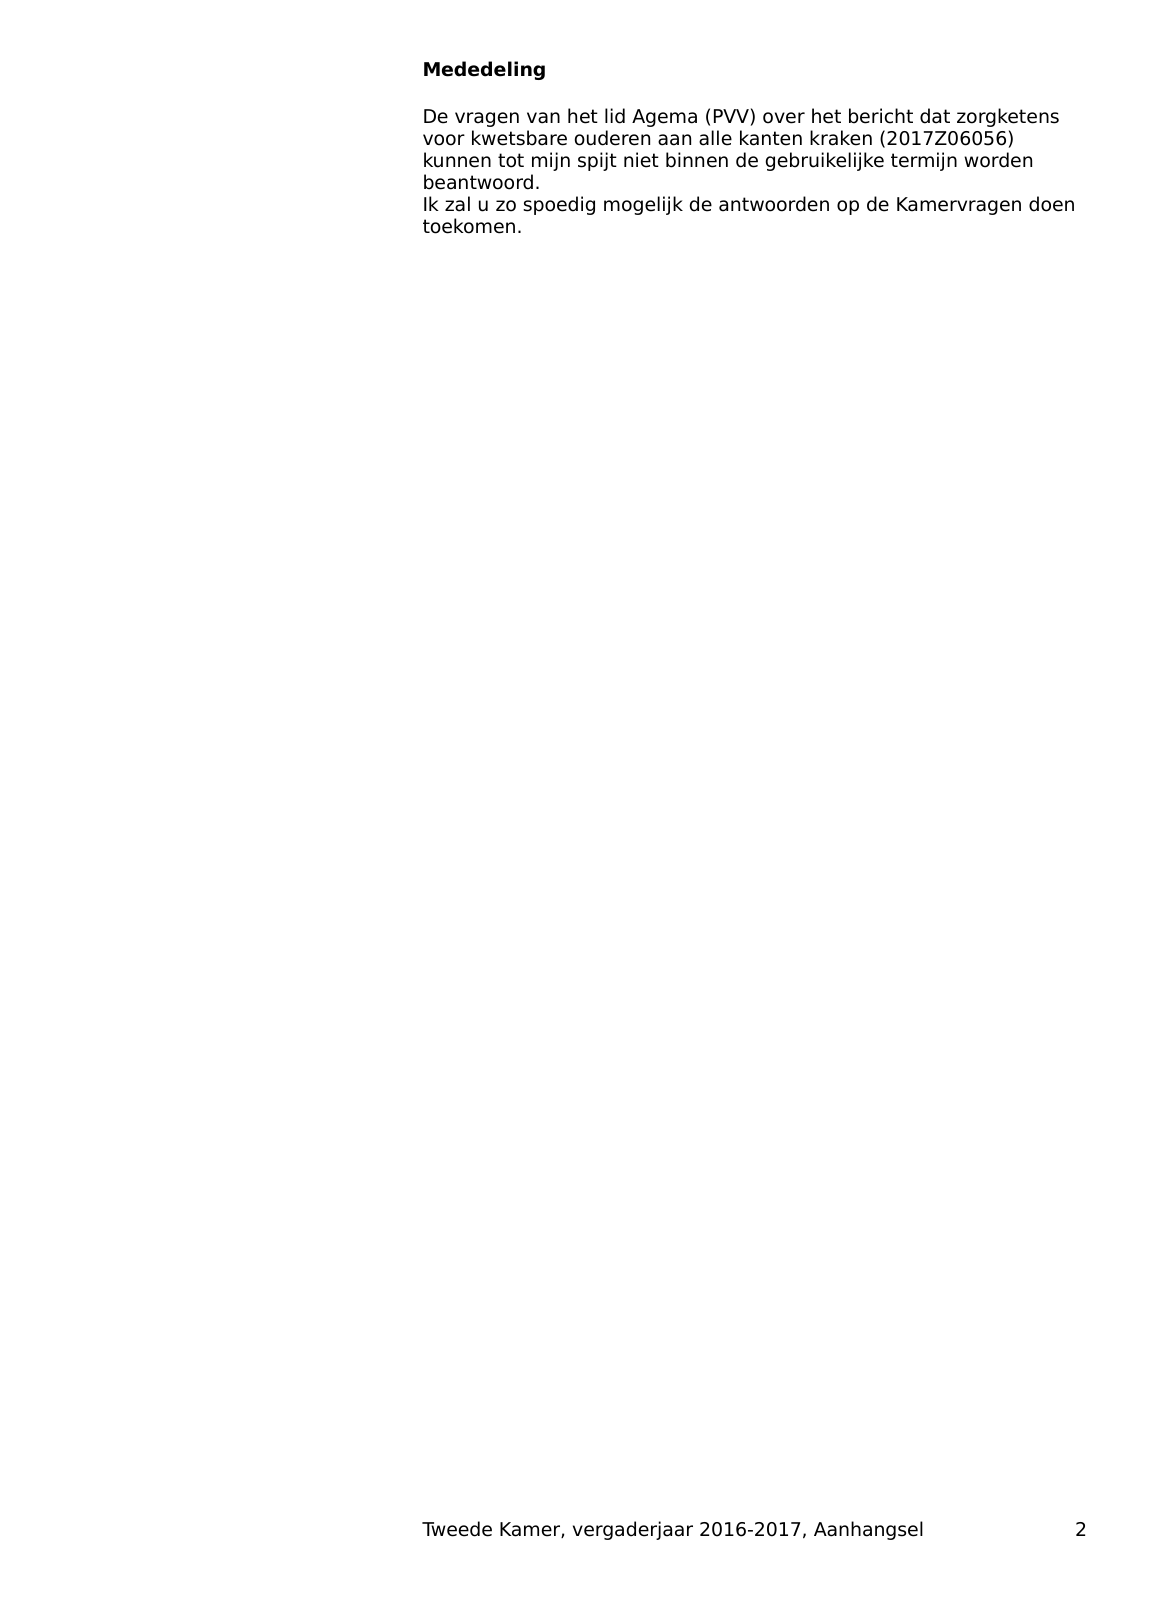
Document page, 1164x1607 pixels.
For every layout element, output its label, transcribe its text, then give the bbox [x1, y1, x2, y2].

text Ik zal u zo spoedig mogelijk de antwoorden op de Kamervragen doen toekomen. [422, 194, 1087, 238]
subtitle Mededeling [422, 59, 1087, 81]
text De vragen van het lid Agema (PVV) over het bericht dat zorgketens voor kwetsbare ouderen aan alle kanten kraken (2017Z06056) kunnen tot mijn spijt niet binnen de gebruikelijke termijn worden beantwoord. [422, 106, 1087, 194]
